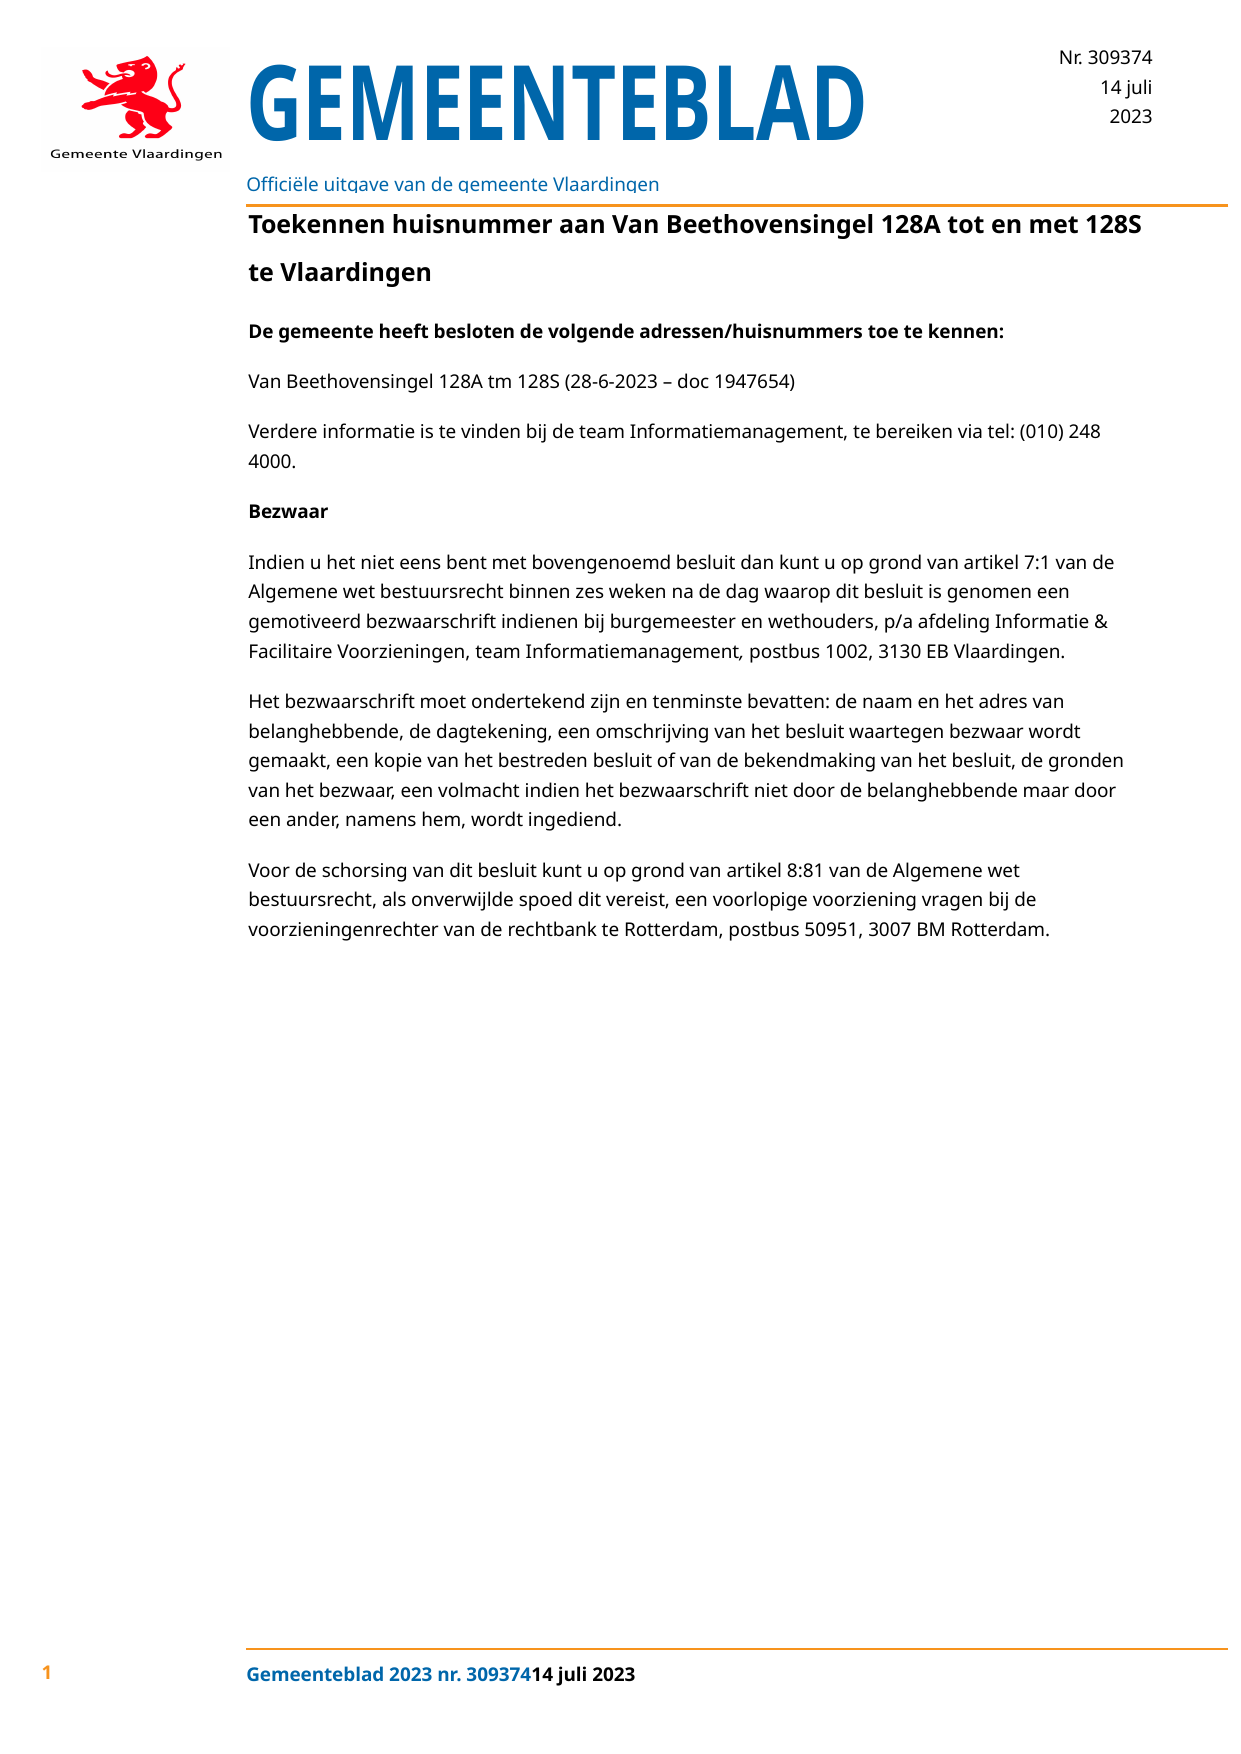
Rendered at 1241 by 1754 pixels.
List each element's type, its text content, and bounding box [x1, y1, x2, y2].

text Bezwaar [248, 499, 1152, 524]
text Van Beethovensingel 128A tm 128S (28-6-2023 – doc 1947654) [248, 368, 1152, 394]
picture [41, 47, 231, 172]
text Voor de schorsing van dit besluit kunt u op grond van artikel 8:81 van de Algemene wet bestuursrecht, als onverwijlde spoed dit vereist, een voorlopige voorziening vragen bij de voorzieningenrechter van de rechtbank te Rotterdam, postbus 50951, 3007 BM Rotterdam. [248, 857, 1152, 942]
text Toekennen huisnummer aan Van Beethovensingel 128A tot en met 128S te Vlaardingen [248, 207, 1152, 288]
text Verdere informatie is te vinden bij de team Informatiemanagement, te bereiken via tel: (010) 248 4000. [248, 419, 1152, 474]
text De gemeente heeft besloten de volgende adressen/huisnummers toe te kennen: [248, 318, 1152, 344]
text Het bezwaarschrift moet ondertekend zijn en tenminste bevatten: de naam en het adres van belanghebbende, de dagtekening, een omschrijving van het besluit waartegen bezwaar wordt gemaakt, een kopie van het bestreden besluit of van de bekendmaking van het besluit, de gronden van het bezwaar, een volmacht indien het bezwaarschrift niet door de belanghebbende maar door een ander, namens hem, wordt ingediend. [248, 688, 1152, 832]
text Indien u het niet eens bent met bovengenoemd besluit dan kunt u op grond van artikel 7:1 van de Algemene wet bestuursrecht binnen zes weken na de dag waarop dit besluit is genomen een gemotiveerd bezwaarschrift indienen bij burgemeester en wethouders, p/a afdeling Informatie & Facilitaire Voorzieningen, team Informatiemanagement, postbus 1002, 3130 EB Vlaardingen. [248, 549, 1152, 664]
